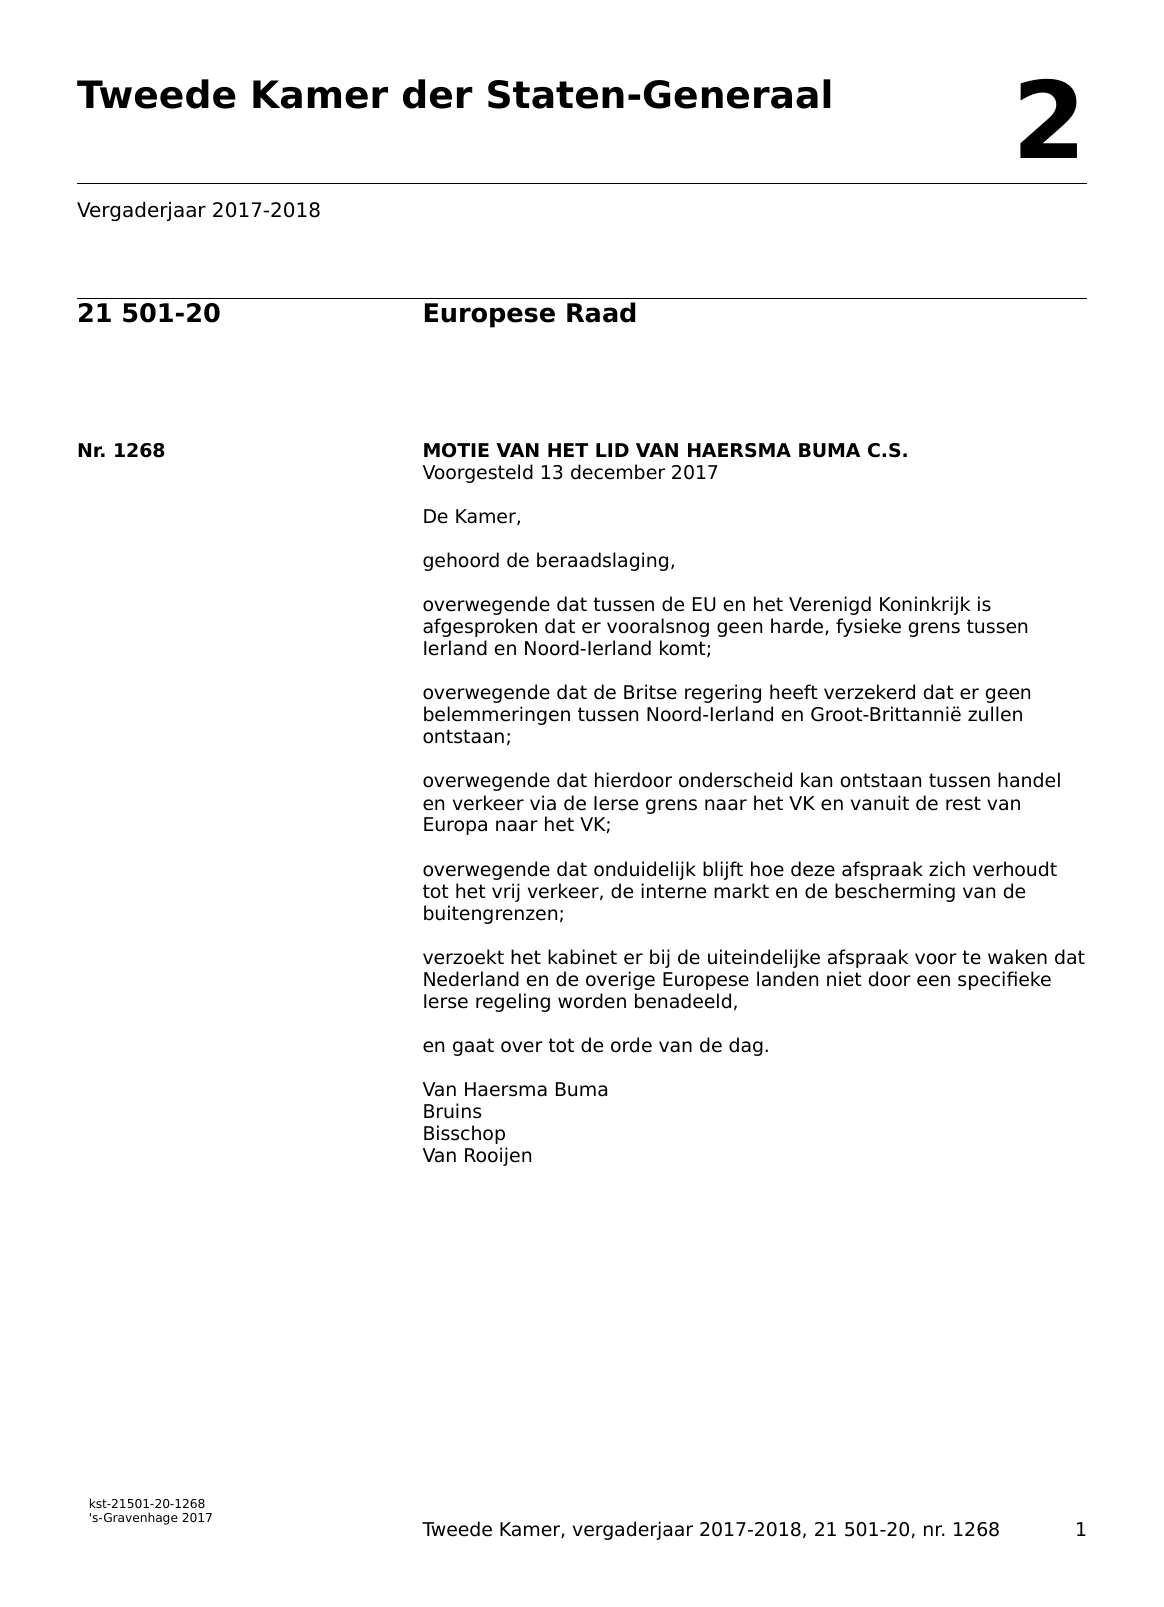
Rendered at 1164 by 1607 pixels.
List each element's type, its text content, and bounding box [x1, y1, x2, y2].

text 's-Gravenhage 2017 [88, 1511, 323, 1525]
table_cell Vergaderjaar 2017-2018 [77, 184, 1087, 298]
text en gaat over tot de orde van de dag. [422, 1035, 1087, 1057]
text Voorgesteld 13 december 2017 [422, 462, 1087, 484]
table_header 2 [886, 59, 1087, 183]
table_header Tweede Kamer der Staten-Generaal [77, 59, 886, 183]
text Van Rooijen [422, 1145, 1087, 1167]
text overwegende dat de Britse regering heeft verzekerd dat er geen belemmeringen tussen Noord-Ierland en Groot-Brittannië zullen ontstaan; [422, 682, 1087, 748]
text Bruins [422, 1101, 1087, 1123]
text gehoord de beraadslaging, [422, 550, 1087, 572]
text overwegende dat hierdoor onderscheid kan ontstaan tussen handel en verkeer via de Ierse grens naar het VK en vanuit de rest van Europa naar het VK; [422, 770, 1087, 836]
text Bisschop [422, 1123, 1087, 1145]
text Van Haersma Buma [422, 1079, 1087, 1101]
text kst-21501-20-1268 [88, 1497, 323, 1511]
text verzoekt het kabinet er bij de uiteindelijke afspraak voor te waken dat Nederland en de overige Europese landen niet door een specifieke Ierse regeling worden benadeeld, [422, 947, 1087, 1013]
subtitle 21 501-20 Europese Raad [77, 299, 1087, 329]
text De Kamer, [422, 506, 1087, 528]
subtitle Nr. 1268 MOTIE VAN HET LID VAN HAERSMA BUMA C.S. [77, 440, 1087, 462]
text overwegende dat tussen de EU en het Verenigd Koninkrijk is afgesproken dat er vooralsnog geen harde, fysieke grens tussen Ierland en Noord-Ierland komt; [422, 594, 1087, 660]
text overwegende dat onduidelijk blijft hoe deze afspraak zich verhoudt tot het vrij verkeer, de interne markt en de bescherming van de buitengrenzen; [422, 858, 1087, 924]
